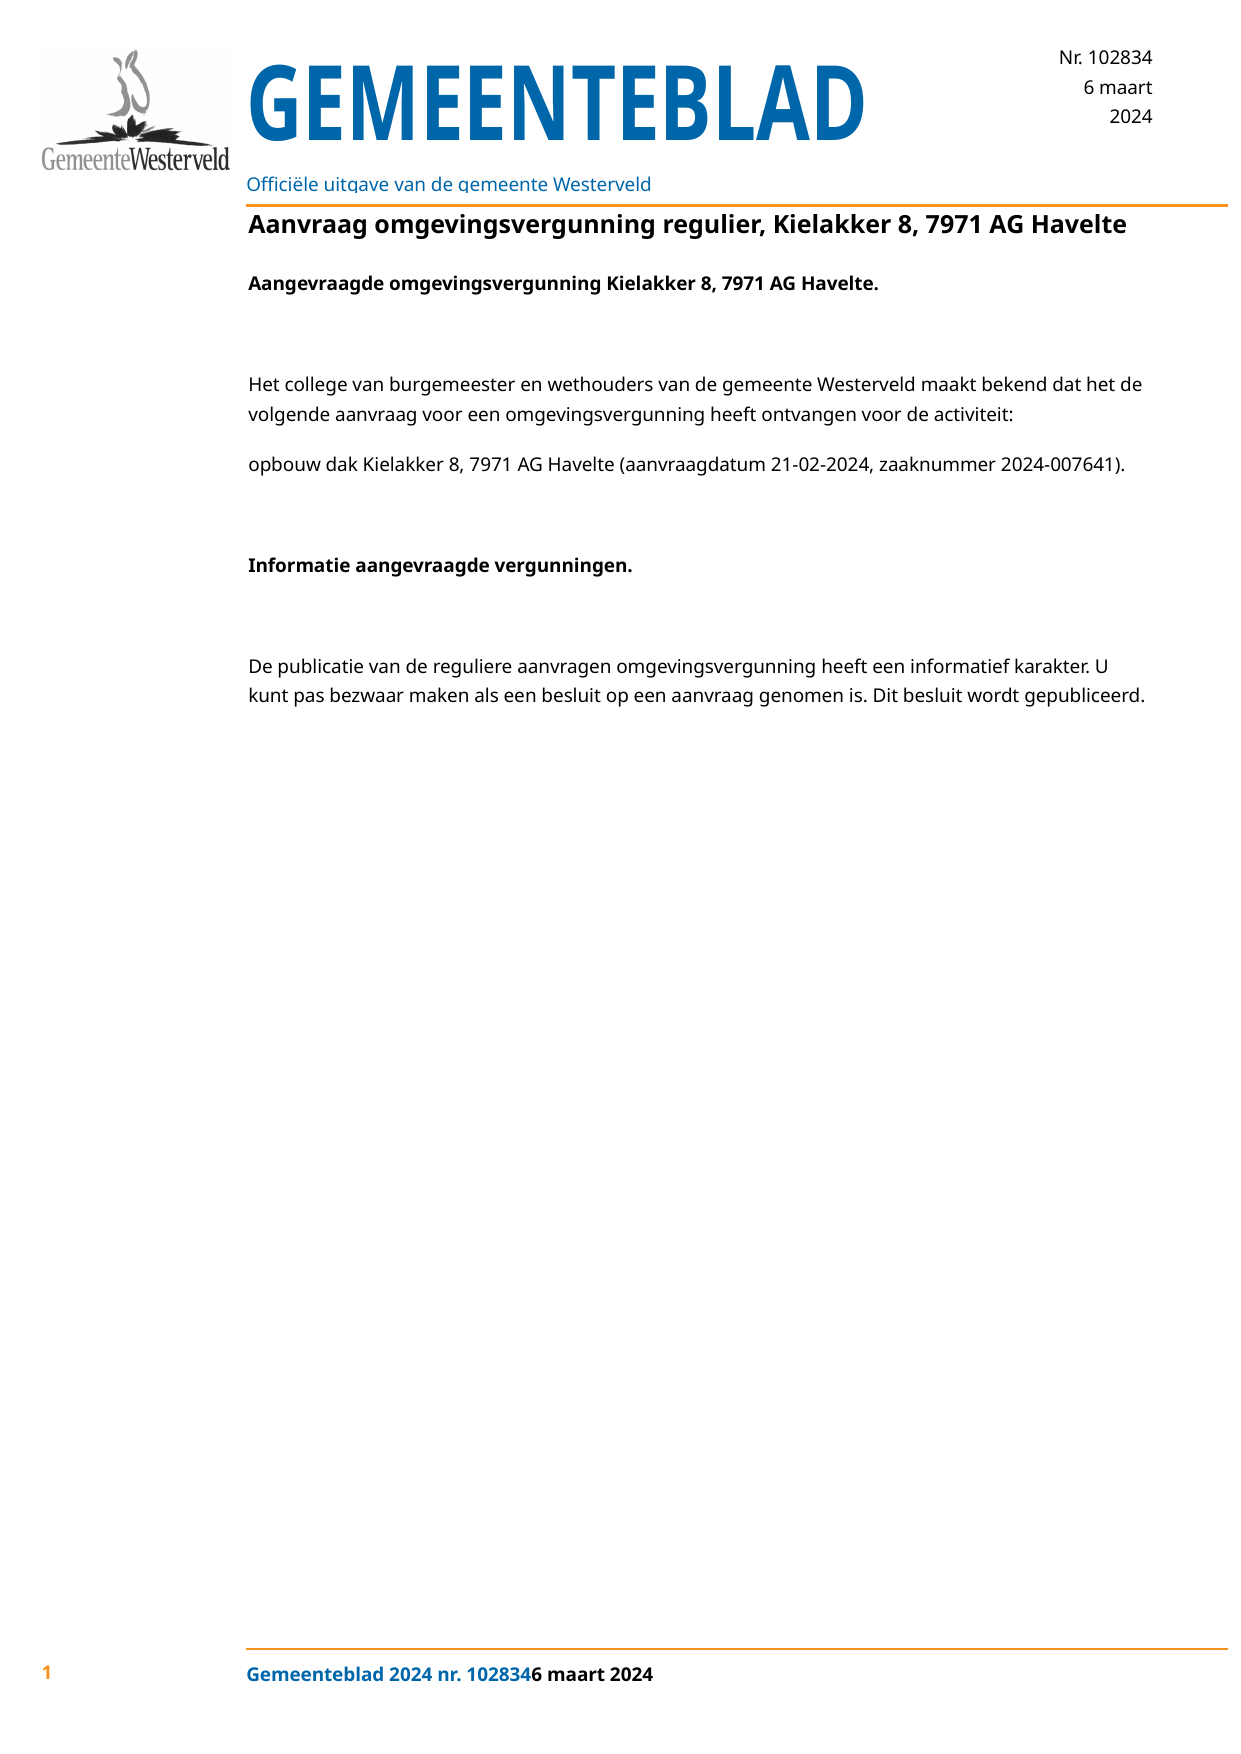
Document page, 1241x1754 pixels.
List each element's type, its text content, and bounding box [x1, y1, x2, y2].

text Aangevraagde omgevingsvergunning Kielakker 8, 7971 AG Havelte. [248, 270, 1152, 296]
text opbouw dak Kielakker 8, 7971 AG Havelte (aanvraagdatum 21-02-2024, zaaknummer 2024-007641). [248, 451, 1152, 477]
text Het college van burgemeester en wethouders van de gemeente Westerveld maakt bekend dat het de volgende aanvraag voor een omgevingsvergunning heeft ontvangen voor de activiteit: [248, 371, 1152, 426]
picture [41, 47, 231, 172]
text Informatie aangevraagde vergunningen. [248, 552, 1152, 578]
text Aanvraag omgevingsvergunning regulier, Kielakker 8, 7971 AG Havelte [248, 207, 1152, 241]
text De publicatie van de reguliere aanvragen omgevingsvergunning heeft een informatief karakter. U kunt pas bezwaar maken als een besluit op een aanvraag genomen is. Dit besluit wordt gepubliceerd. [248, 653, 1152, 708]
